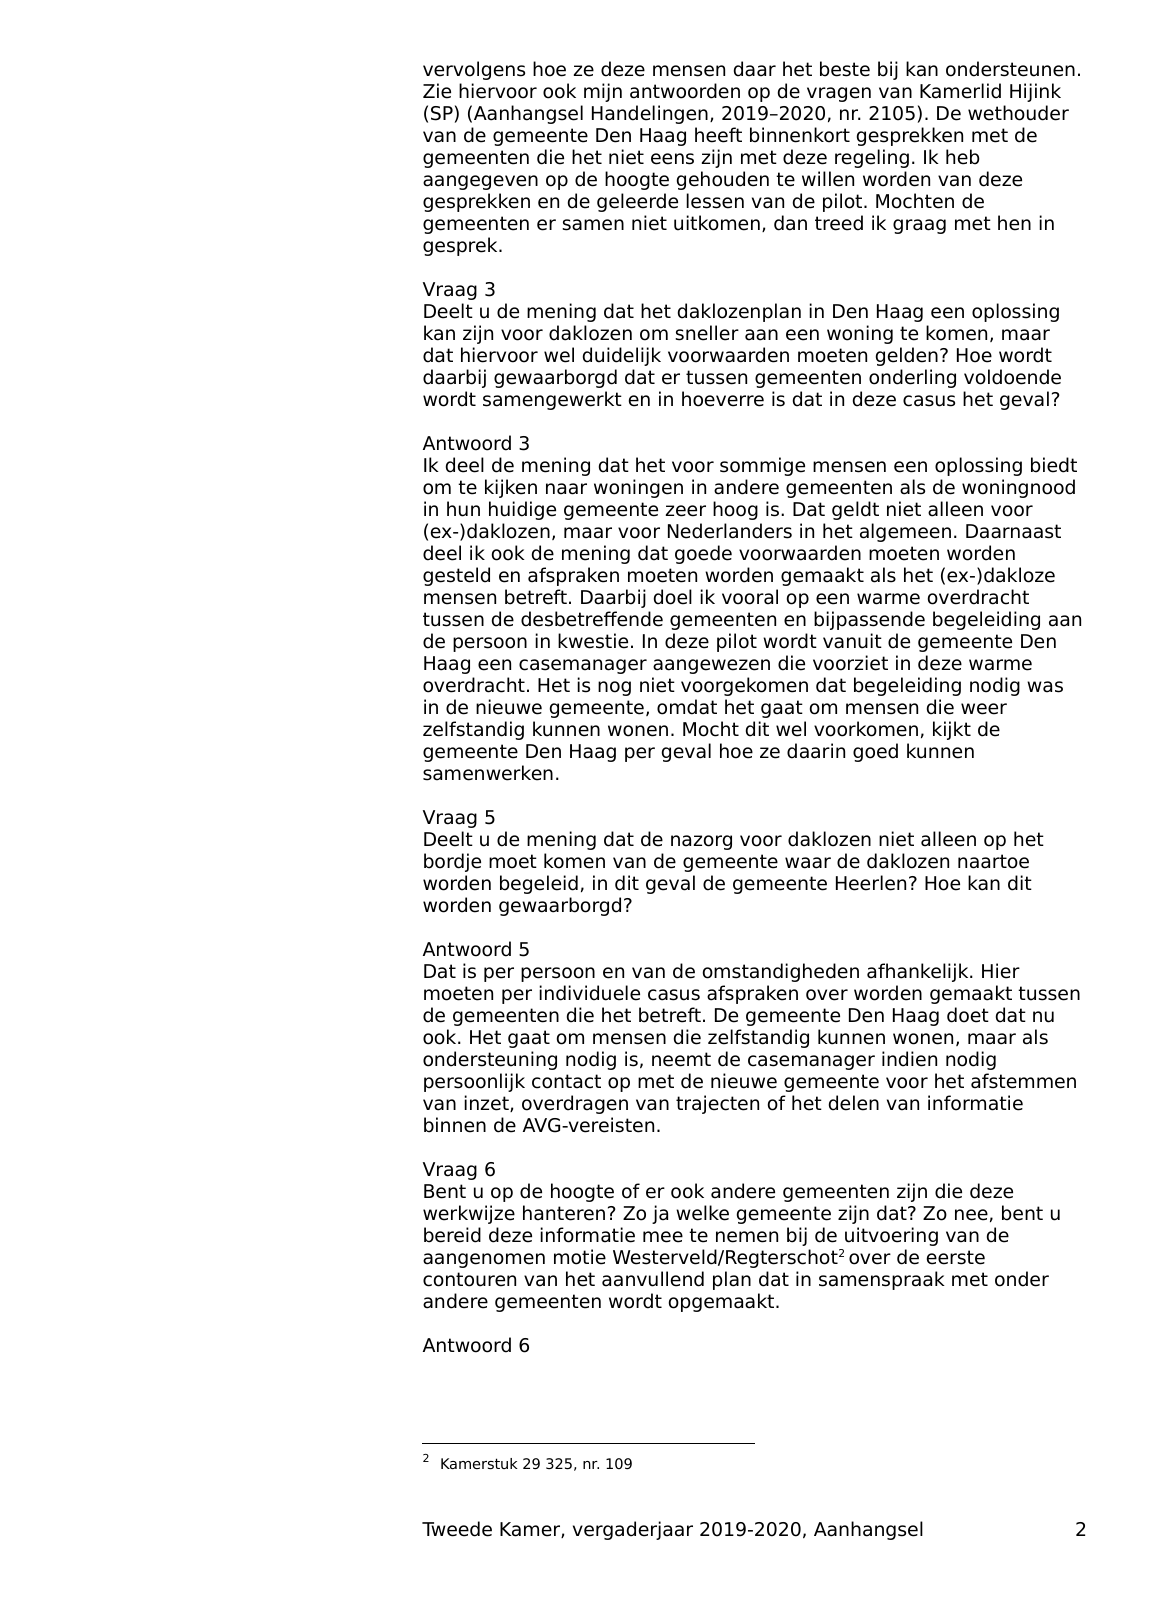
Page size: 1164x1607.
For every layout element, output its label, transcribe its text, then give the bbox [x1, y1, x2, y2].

text Deelt u de mening dat de nazorg voor daklozen niet alleen op het bordje moet komen van de gemeente waar de daklozen naartoe worden begeleid, in dit geval de gemeente Heerlen? Hoe kan dit worden gewaarborgd? [422, 829, 1087, 917]
text Antwoord 6 [422, 1335, 1087, 1357]
text Deelt u de mening dat het daklozenplan in Den Haag een oplossing kan zijn voor daklozen om sneller aan een woning te komen, maar dat hiervoor wel duidelijk voorwaarden moeten gelden? Hoe wordt daarbij gewaarborgd dat er tussen gemeenten onderling voldoende wordt samengewerkt en in hoeverre is dat in deze casus het geval? [422, 301, 1087, 411]
text Antwoord 5 [422, 939, 1087, 961]
text Dat is per persoon en van de omstandigheden afhankelijk. Hier moeten per individuele casus afspraken over worden gemaakt tussen de gemeenten die het betreft. De gemeente Den Haag doet dat nu ook. Het gaat om mensen die zelfstandig kunnen wonen, maar als ondersteuning nodig is, neemt de casemanager indien nodig persoonlijk contact op met de nieuwe gemeente voor het afstemmen van inzet, overdragen van trajecten of het delen van informatie binnen de AVG-vereisten. [422, 961, 1087, 1137]
text Ik deel de mening dat het voor sommige mensen een oplossing biedt om te kijken naar woningen in andere gemeenten als de woningnood in hun huidige gemeente zeer hoog is. Dat geldt niet alleen voor (ex-)daklozen, maar voor Nederlanders in het algemeen. Daarnaast deel ik ook de mening dat goede voorwaarden moeten worden gesteld en afspraken moeten worden gemaakt als het (ex-)dakloze mensen betreft. Daarbij doel ik vooral op een warme overdracht tussen de desbetreffende gemeenten en bijpassende begeleiding aan de persoon in kwestie. In deze pilot wordt vanuit de gemeente Den Haag een casemanager aangewezen die voorziet in deze warme overdracht. Het is nog niet voorgekomen dat begeleiding nodig was in de nieuwe gemeente, omdat het gaat om mensen die weer zelfstandig kunnen wonen. Mocht dit wel voorkomen, kijkt de gemeente Den Haag per geval hoe ze daarin goed kunnen samenwerken. [422, 455, 1087, 785]
text Vraag 3 [422, 279, 1087, 301]
text Kamerstuk 29 325, nr. 109 [422, 1452, 1087, 1474]
text Antwoord 3 [422, 433, 1087, 455]
text Vraag 6 [422, 1159, 1087, 1181]
text vervolgens hoe ze deze mensen daar het beste bij kan ondersteunen. Zie hiervoor ook mijn antwoorden op de vragen van Kamerlid Hijink (SP) (Aanhangsel Handelingen, 2019–2020, nr. 2105). De wethouder van de gemeente Den Haag heeft binnenkort gesprekken met de gemeenten die het niet eens zijn met deze regeling. Ik heb aangegeven op de hoogte gehouden te willen worden van deze gesprekken en de geleerde lessen van de pilot. Mochten de gemeenten er samen niet uitkomen, dan treed ik graag met hen in gesprek. [422, 59, 1087, 257]
text Vraag 5 [422, 807, 1087, 829]
text Bent u op de hoogte of er ook andere gemeenten zijn die deze werkwijze hanteren? Zo ja welke gemeente zijn dat? Zo nee, bent u bereid deze informatie mee te nemen bij de uitvoering van de aangenomen motie Westerveld/Regterschotover de eerste contouren van het aanvullend plan dat in samenspraak met onder andere gemeenten wordt opgemaakt. [422, 1181, 1087, 1313]
